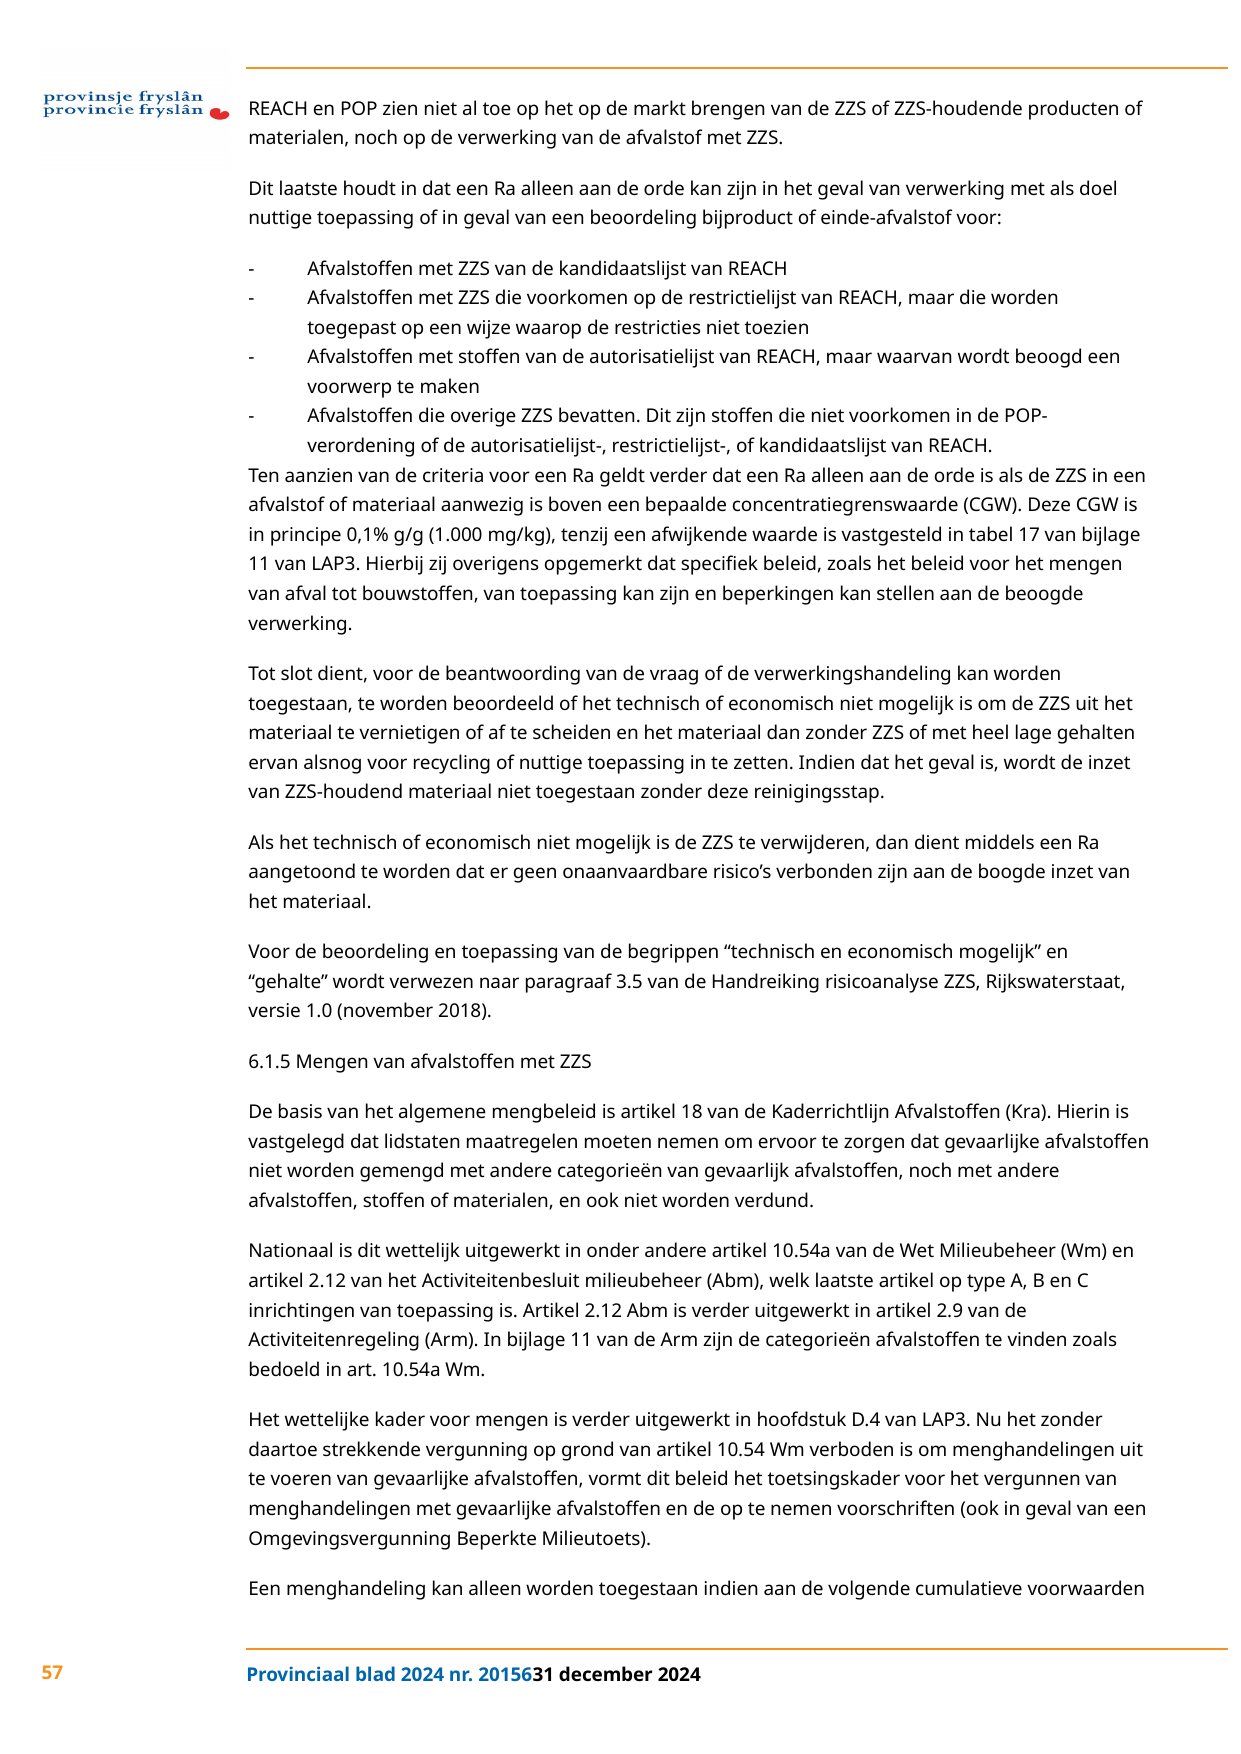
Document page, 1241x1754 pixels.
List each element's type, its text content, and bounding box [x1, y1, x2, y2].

text Als het technisch of economisch niet mogelijk is de ZZS te verwijderen, dan dient middels een Ra aangetoond te worden dat er geen onaanvaardbare risico’s verbonden zijn aan de boogde inzet van het materiaal. [248, 829, 1152, 914]
text Dit laatste houdt in dat een Ra alleen aan de orde kan zijn in het geval van verwerking met als doel nuttige toepassing of in geval van een beoordeling bijproduct of einde-afvalstof voor: [248, 175, 1152, 230]
text Het wettelijke kader voor mengen is verder uitgewerkt in hoofdstuk D.4 van LAP3. Nu het zonder daartoe strekkende vergunning op grond van artikel 10.54 Wm verboden is om menghandelingen uit te voeren van gevaarlijke afvalstoffen, vormt dit beleid het toetsingskader voor het vergunnen van menghandelingen met gevaarlijke afvalstoffen en de op te nemen voorschriften (ook in geval van een Omgevingsvergunning Beperkte Milieutoets). [248, 1406, 1152, 1551]
picture [41, 47, 231, 172]
text Voor de beoordeling en toepassing van de begrippen “technisch en economisch mogelijk” en “gehalte” wordt verwezen naar paragraaf 3.5 van de Handreiking risicoanalyse ZZS, Rijkswaterstaat, versie 1.0 (november 2018). [248, 938, 1152, 1023]
list Afvalstoffen met stoffen van de autorisatielijst van REACH, maar waarvan wordt beoogd een voorwerp te maken [248, 343, 1152, 399]
text Ten aanzien van de criteria voor een Ra geldt verder dat een Ra alleen aan de orde is als de ZZS in een afvalstof of materiaal aanwezig is boven een bepaalde concentratiegrenswaarde (CGW). Deze CGW is in principe 0,1% g/g (1.000 mg/kg), tenzij een afwijkende waarde is vastgesteld in tabel 17 van bijlage 11 van LAP3. Hierbij zij overigens opgemerkt dat specifiek beleid, zoals het beleid voor het mengen van afval tot bouwstoffen, van toepassing kan zijn en beperkingen kan stellen aan de beoogde verwerking. [248, 462, 1152, 636]
text Nationaal is dit wettelijk uitgewerkt in onder andere artikel 10.54a van de Wet Milieubeheer (Wm) en artikel 2.12 van het Activiteitenbesluit milieubeheer (Abm), welk laatste artikel op type A, B en C inrichtingen van toepassing is. Artikel 2.12 Abm is verder uitgewerkt in artikel 2.9 van de Activiteitenregeling (Arm). In bijlage 11 van de Arm zijn de categorieën afvalstoffen te vinden zoals bedoeld in art. 10.54a Wm. [248, 1238, 1152, 1382]
list Afvalstoffen die overige ZZS bevatten. Dit zijn stoffen die niet voorkomen in de POP-verordening of de autorisatielijst-, restrictielijst-, of kandidaatslijst van REACH. [248, 403, 1152, 458]
list Afvalstoffen met ZZS die voorkomen op de restrictielijst van REACH, maar die worden toegepast op een wijze waarop de restricties niet toezien [248, 284, 1152, 340]
list Afvalstoffen met ZZS van de kandidaatslijst van REACH [248, 255, 1152, 281]
text Tot slot dient, voor de beantwoording van de vraag of de verwerkingshandeling kan worden toegestaan, te worden beoordeeld of het technisch of economisch niet mogelijk is om de ZZS uit het materiaal te vernietigen of af te scheiden en het materiaal dan zonder ZZS of met heel lage gehalten ervan alsnog voor recycling of nuttige toepassing in te zetten. Indien dat het geval is, wordt de inzet van ZZS-houdend materiaal niet toegestaan zonder deze reinigingsstap. [248, 660, 1152, 804]
text Een menghandeling kan alleen worden toegestaan indien aan de volgende cumulatieve voorwaarden [248, 1575, 1152, 1601]
text De basis van het algemene mengbeleid is artikel 18 van de Kaderrichtlijn Afvalstoffen (Kra). Hierin is vastgelegd dat lidstaten maatregelen moeten nemen om ervoor te zorgen dat gevaarlijke afvalstoffen niet worden gemengd met andere categorieën van gevaarlijk afvalstoffen, noch met andere afvalstoffen, stoffen of materialen, en ook niet worden verdund. [248, 1098, 1152, 1213]
text REACH en POP zien niet al toe op het op de markt brengen van de ZZS of ZZS-houdende producten of materialen, noch op de verwerking van de afvalstof met ZZS. [248, 95, 1152, 150]
text 6.1.5 Mengen van afvalstoffen met ZZS [248, 1048, 1152, 1074]
